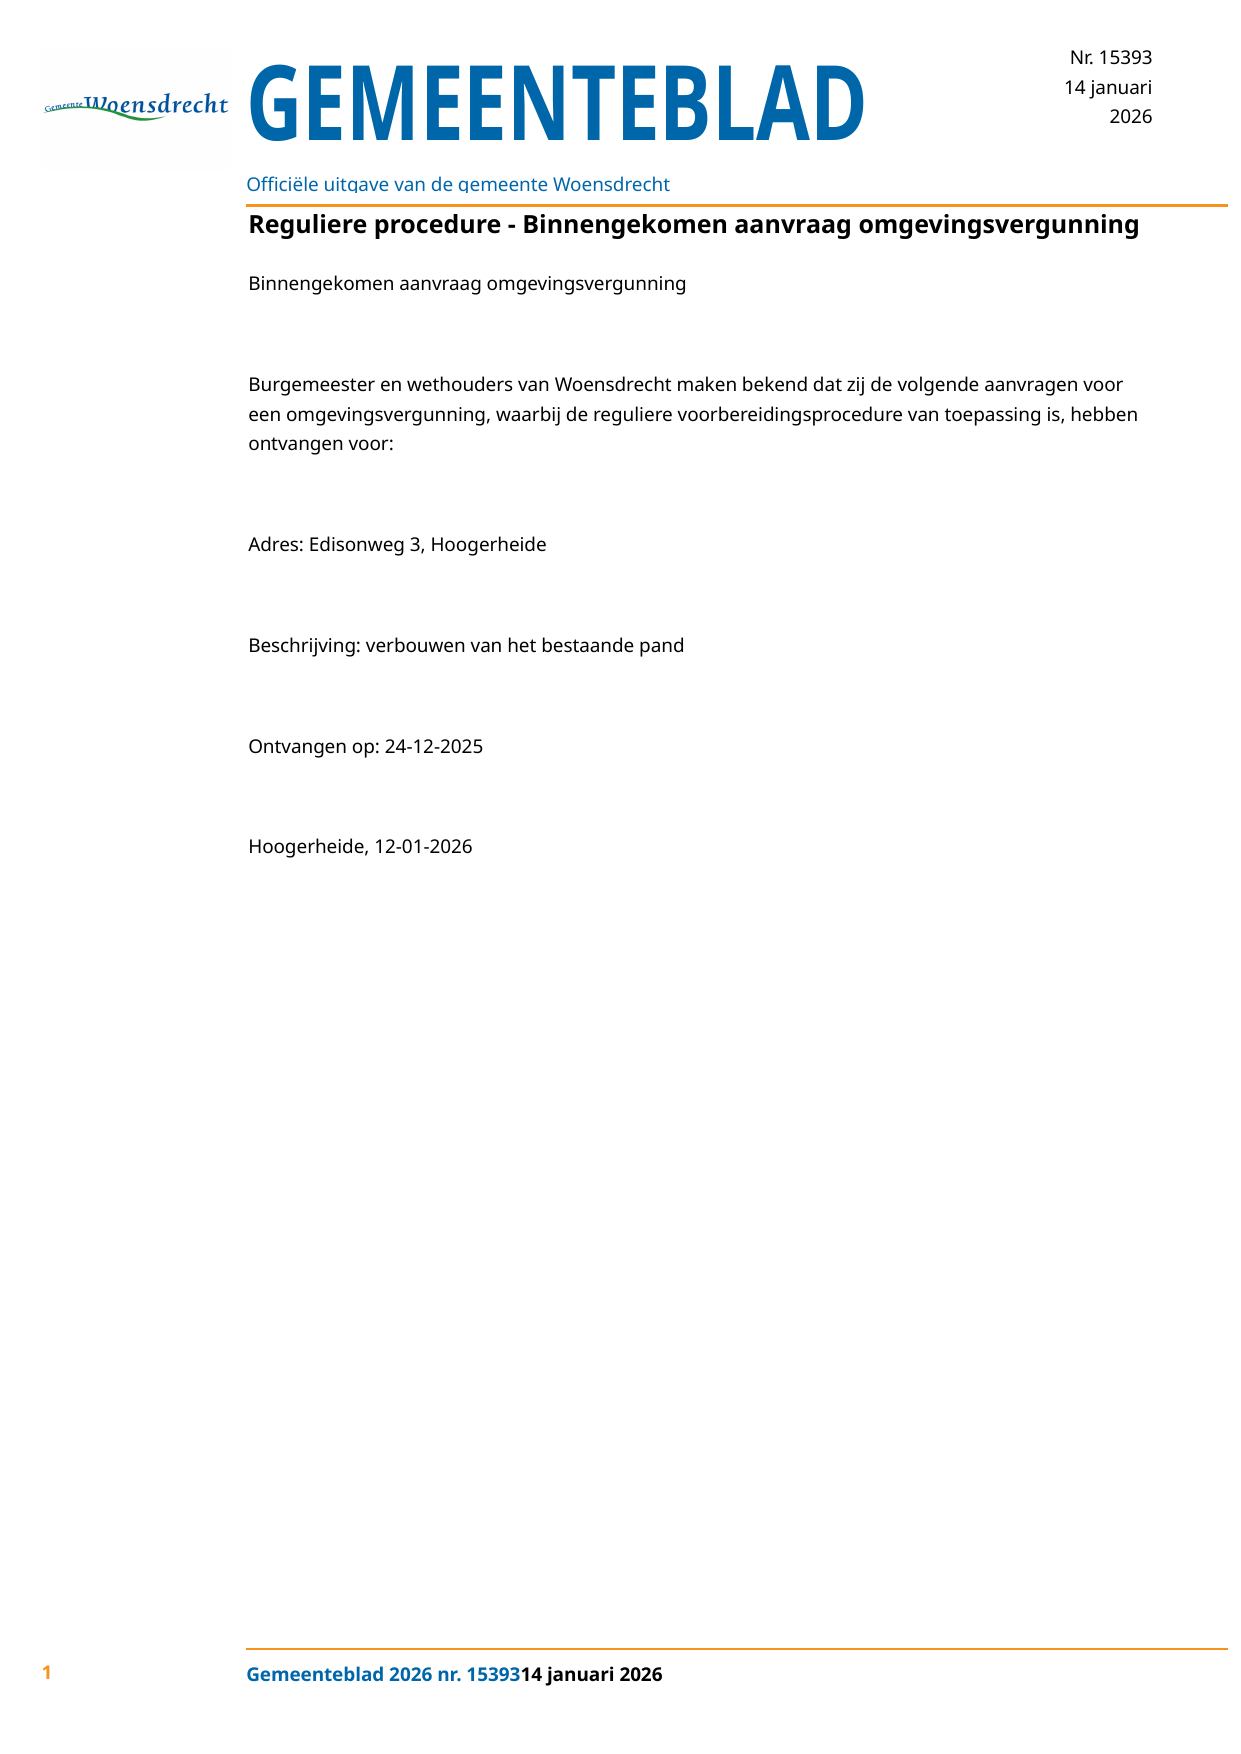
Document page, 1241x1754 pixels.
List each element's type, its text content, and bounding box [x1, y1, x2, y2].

text Adres: Edisonweg 3, Hoogerheide [248, 531, 1152, 557]
text Binnengekomen aanvraag omgevingsvergunning [248, 270, 1152, 296]
text Ontvangen op: 24-12-2025 [248, 733, 1152, 758]
text Beschrijving: verbouwen van het bestaande pand [248, 632, 1152, 658]
picture [41, 47, 231, 172]
text Reguliere procedure - Binnengekomen aanvraag omgevingsvergunning [248, 207, 1152, 241]
text Hoogerheide, 12-01-2026 [248, 834, 1152, 859]
text Burgemeester en wethouders van Woensdrecht maken bekend dat zij de volgende aanvragen voor een omgevingsvergunning, waarbij de reguliere voorbereidingsprocedure van toepassing is, hebben ontvangen voor: [248, 371, 1152, 456]
